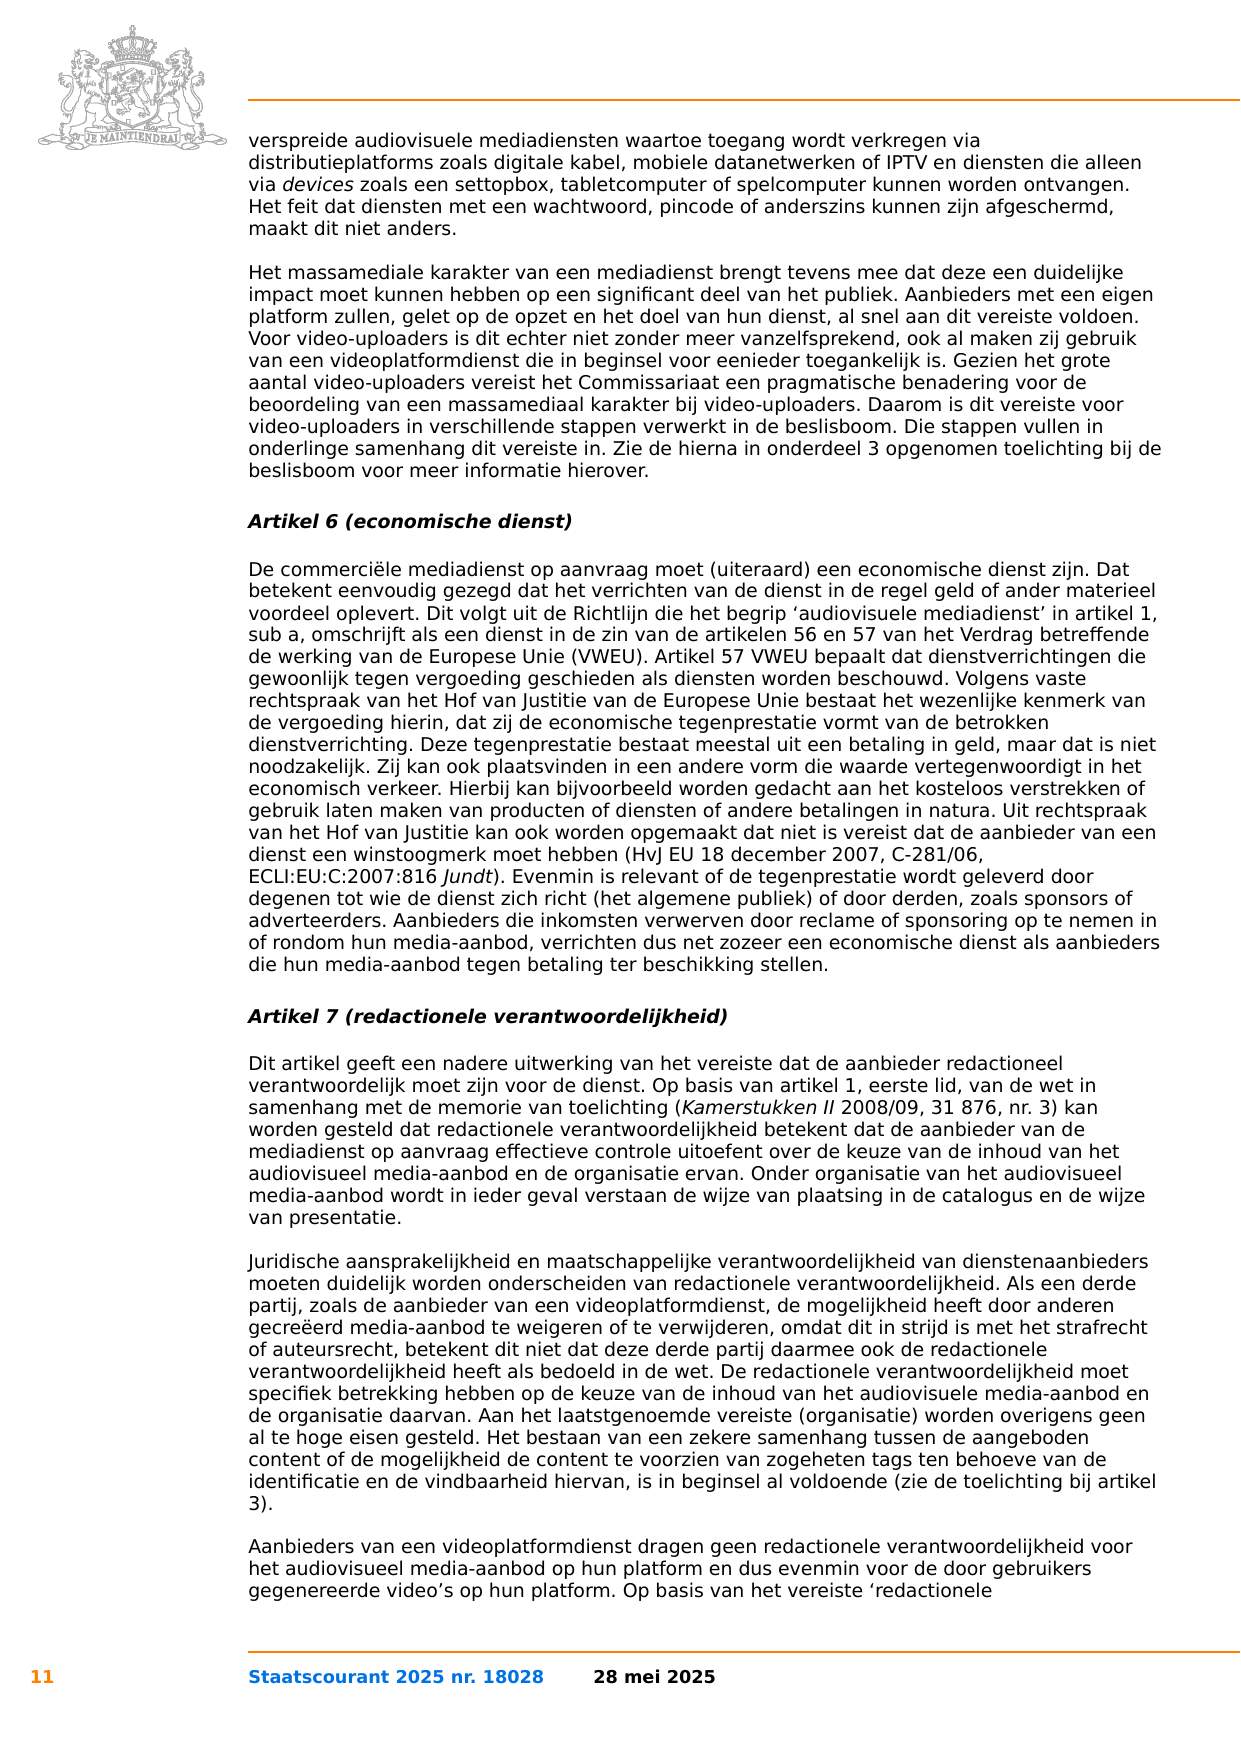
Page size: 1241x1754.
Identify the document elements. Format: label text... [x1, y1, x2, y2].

text Aanbieders van een videoplatformdienst dragen geen redactionele verantwoordelijkheid voor het audiovisueel media-aanbod op hun platform en dus evenmin voor de door gebruikers gegenereerde video’s op hun platform. Op basis van het vereiste ‘redactionele [248, 1536, 1163, 1602]
text verspreide audiovisuele mediadiensten waartoe toegang wordt verkregen via distributieplatforms zoals digitale kabel, mobiele datanetwerken of IPTV en diensten die alleen via devices zoals een settopbox, tabletcomputer of spelcomputer kunnen worden ontvangen. Het feit dat diensten met een wachtwoord, pincode of anderszins kunnen zijn afgeschermd, maakt dit niet anders. [248, 130, 1163, 240]
text Het massamediale karakter van een mediadienst brengt tevens mee dat deze een duidelijke impact moet kunnen hebben op een significant deel van het publiek. Aanbieders met een eigen platform zullen, gelet op de opzet en het doel van hun dienst, al snel aan dit vereiste voldoen. Voor video-uploaders is dit echter niet zonder meer vanzelfsprekend, ook al maken zij gebruik van een videoplatformdienst die in beginsel voor eenieder toegankelijk is. Gezien het grote aantal video-uploaders vereist het Commissariaat een pragmatische benadering voor de beoordeling van een massamediaal karakter bij video-uploaders. Daarom is dit vereiste voor video-uploaders in verschillende stappen verwerkt in de beslisboom. Die stappen vullen in onderlinge samenhang dit vereiste in. Zie de hierna in onderdeel 3 opgenomen toelichting bij de beslisboom voor meer informatie hierover. [248, 262, 1163, 481]
text Dit artikel geeft een nadere uitwerking van het vereiste dat de aanbieder redactioneel verantwoordelijk moet zijn voor de dienst. Op basis van artikel 1, eerste lid, van de wet in samenhang met de memorie van toelichting (Kamerstukken II 2008/09, 31 876, nr. 3) kan worden gesteld dat redactionele verantwoordelijkheid betekent dat de aanbieder van de mediadienst op aanvraag effectieve controle uitoefent over de keuze van de inhoud van het audiovisueel media-aanbod en de organisatie ervan. Onder organisatie van het audiovisueel media-aanbod wordt in ieder geval verstaan de wijze van plaatsing in de catalogus en de wijze van presentatie. [248, 1053, 1163, 1229]
text Juridische aansprakelijkheid en maatschappelijke verantwoordelijkheid van dienstenaanbieders moeten duidelijk worden onderscheiden van redactionele verantwoordelijkheid. Als een derde partij, zoals de aanbieder van een videoplatformdienst, de mogelijkheid heeft door anderen gecreëerd media-aanbod te weigeren of te verwijderen, omdat dit in strijd is met het strafrecht of auteursrecht, betekent dit niet dat deze derde partij daarmee ook de redactionele verantwoordelijkheid heeft als bedoeld in de wet. De redactionele verantwoordelijkheid moet specifiek betrekking hebben op de keuze van de inhoud van het audiovisuele media-aanbod en de organisatie daarvan. Aan het laatstgenoemde vereiste (organisatie) worden overigens geen al te hoge eisen gesteld. Het bestaan van een zekere samenhang tussen de aangeboden content of de mogelijkheid de content te voorzien van zogeheten tags ten behoeve van de identificatie en de vindbaarheid hiervan, is in beginsel al voldoende (zie de toelichting bij artikel 3). [248, 1251, 1163, 1514]
subtitle Artikel 7 (redactionele verantwoordelijkheid) [248, 1006, 1163, 1028]
subtitle Artikel 6 (economische dienst) [248, 511, 1163, 533]
picture [38, 25, 227, 150]
text De commerciële mediadienst op aanvraag moet (uiteraard) een economische dienst zijn. Dat betekent eenvoudig gezegd dat het verrichten van de dienst in de regel geld of ander materieel voordeel oplevert. Dit volgt uit de Richtlijn die het begrip ‘audiovisuele mediadienst’ in artikel 1, sub a, omschrijft als een dienst in de zin van de artikelen 56 en 57 van het Verdrag betreffende de werking van de Europese Unie (VWEU). Artikel 57 VWEU bepaalt dat dienstverrichtingen die gewoonlijk tegen vergoeding geschieden als diensten worden beschouwd. Volgens vaste rechtspraak van het Hof van Justitie van de Europese Unie bestaat het wezenlijke kenmerk van de vergoeding hierin, dat zij de economische tegenprestatie vormt van de betrokken dienstverrichting. Deze tegenprestatie bestaat meestal uit een betaling in geld, maar dat is niet noodzakelijk. Zij kan ook plaatsvinden in een andere vorm die waarde vertegenwoordigt in het economisch verkeer. Hierbij kan bijvoorbeeld worden gedacht aan het kosteloos verstrekken of gebruik laten maken van producten of diensten of andere betalingen in natura. Uit rechtspraak van het Hof van Justitie kan ook worden opgemaakt dat niet is vereist dat de aanbieder van een dienst een winstoogmerk moet hebben (HvJ EU 18 december 2007, C-281/06, ECLI:EU:C:2007:816 Jundt). Evenmin is relevant of de tegenprestatie wordt geleverd door degenen tot wie de dienst zich richt (het algemene publiek) of door derden, zoals sponsors of adverteerders. Aanbieders die inkomsten verwerven door reclame of sponsoring op te nemen in of rondom hun media-aanbod, verrichten dus net zozeer een economische dienst als aanbieders die hun media-aanbod tegen betaling ter beschikking stellen. [248, 558, 1163, 976]
